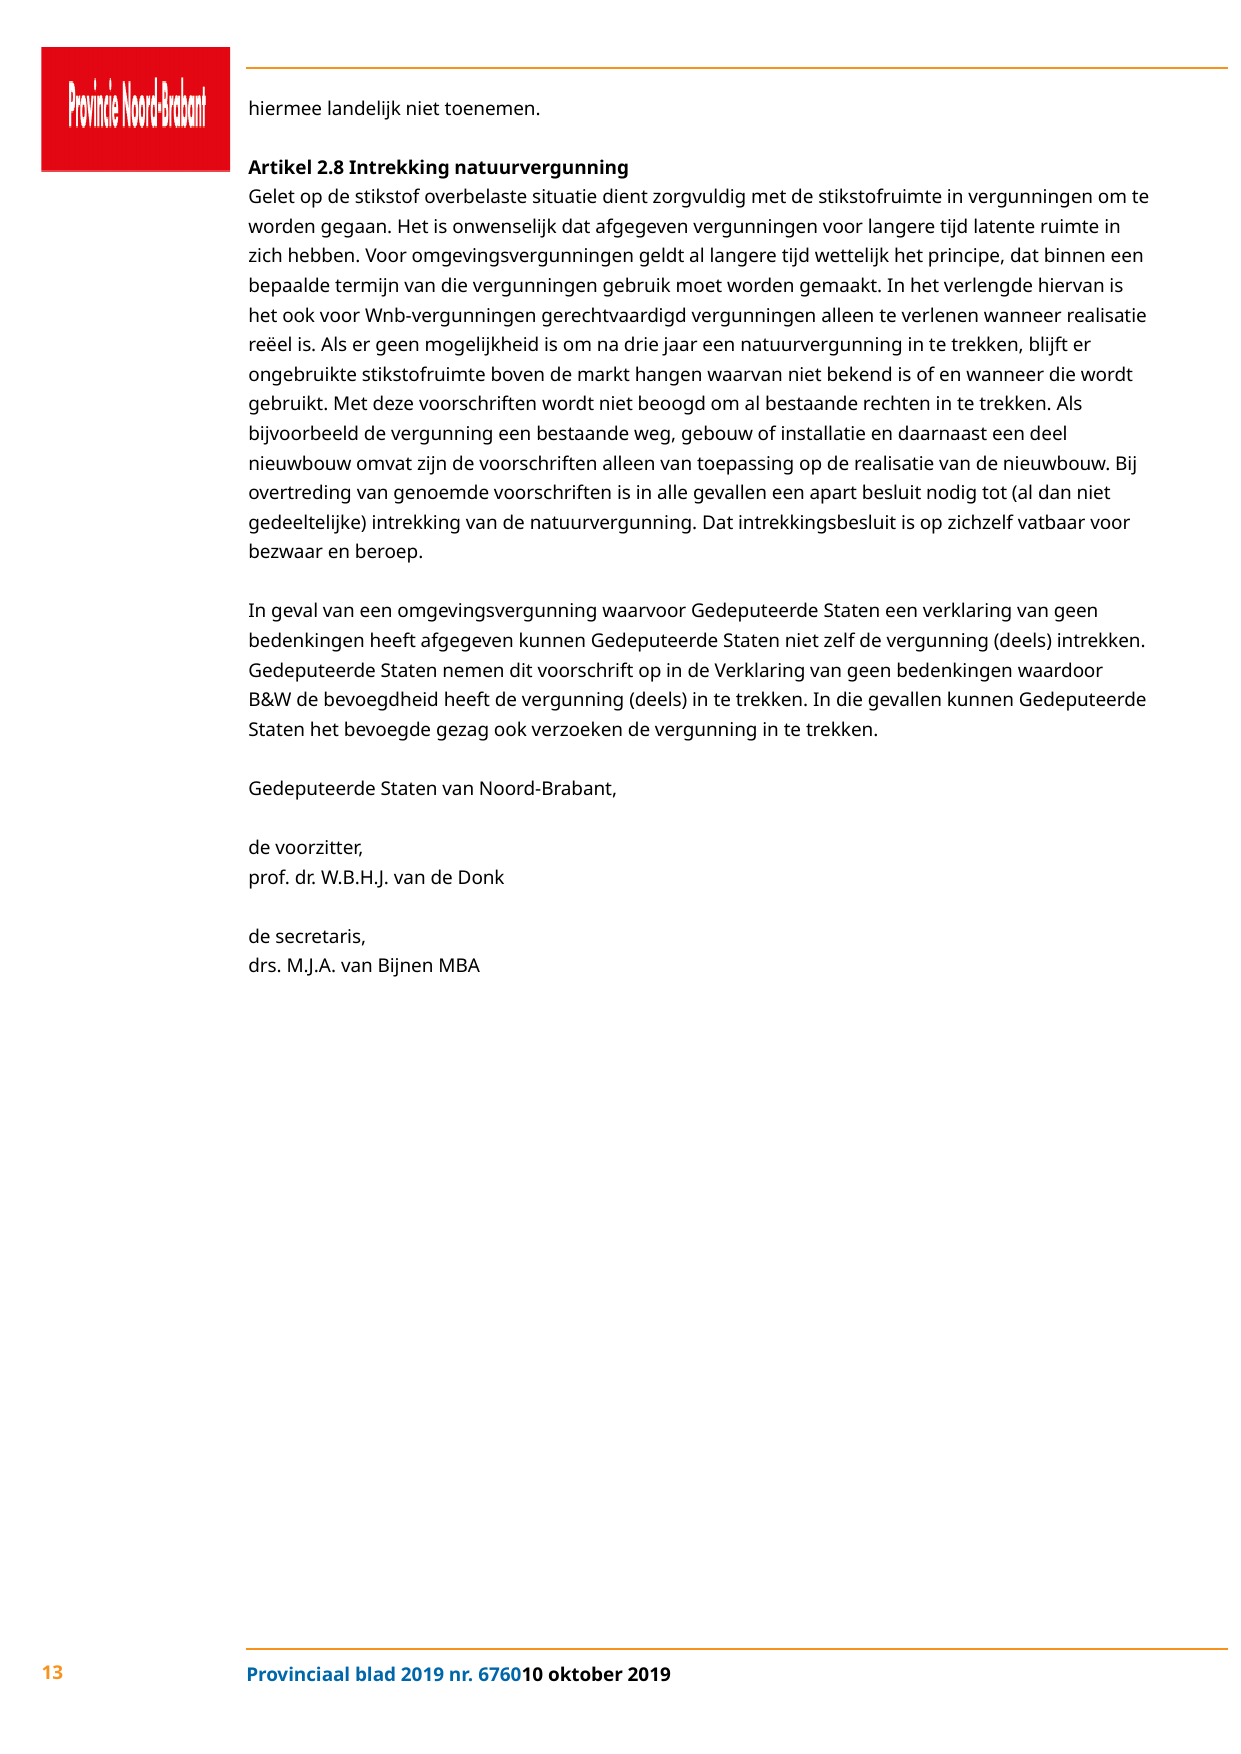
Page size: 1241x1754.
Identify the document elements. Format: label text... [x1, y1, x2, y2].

text de voorzitter, [248, 834, 1152, 860]
picture [41, 47, 231, 172]
text In geval van een omgevingsvergunning waarvoor Gedeputeerde Staten een verklaring van geen bedenkingen heeft afgegeven kunnen Gedeputeerde Staten niet zelf de vergunning (deels) intrekken. Gedeputeerde Staten nemen dit voorschrift op in de Verklaring van geen bedenkingen waardoor B&W de bevoegdheid heeft de vergunning (deels) in te trekken. In die gevallen kunnen Gedeputeerde Staten het bevoegde gezag ook verzoeken de vergunning in te trekken. [248, 598, 1152, 742]
text Gedeputeerde Staten van Noord-Brabant, [248, 775, 1152, 801]
text drs. M.J.A. van Bijnen MBA [248, 953, 1152, 978]
text Gelet op de stikstof overbelaste situatie dient zorgvuldig met de stikstofruimte in vergunningen om te worden gegaan. Het is onwenselijk dat afgegeven vergunningen voor langere tijd latente ruimte in zich hebben. Voor omgevingsvergunningen geldt al langere tijd wettelijk het principe, dat binnen een bepaalde termijn van die vergunningen gebruik moet worden gemaakt. In het verlengde hiervan is het ook voor Wnb-vergunningen gerechtvaardigd vergunningen alleen te verlenen wanneer realisatie reëel is. Als er geen mogelijkheid is om na drie jaar een natuurvergunning in te trekken, blijft er ongebruikte stikstofruimte boven de markt hangen waarvan niet bekend is of en wanneer die wordt gebruikt. Met deze voorschriften wordt niet beoogd om al bestaande rechten in te trekken. Als bijvoorbeeld de vergunning een bestaande weg, gebouw of installatie en daarnaast een deel nieuwbouw omvat zijn de voorschriften alleen van toepassing op de realisatie van de nieuwbouw. Bij overtreding van genoemde voorschriften is in alle gevallen een apart besluit nodig tot (al dan niet gedeeltelijke) intrekking van de natuurvergunning. Dat intrekkingsbesluit is op zichzelf vatbaar voor bezwaar en beroep. [248, 183, 1152, 564]
text de secretaris, [248, 923, 1152, 949]
text hiermee landelijk niet toenemen. [248, 95, 1152, 121]
text Artikel 2.8 Intrekking natuurvergunning [248, 154, 1152, 180]
text prof. dr. W.B.H.J. van de Donk [248, 864, 1152, 890]
